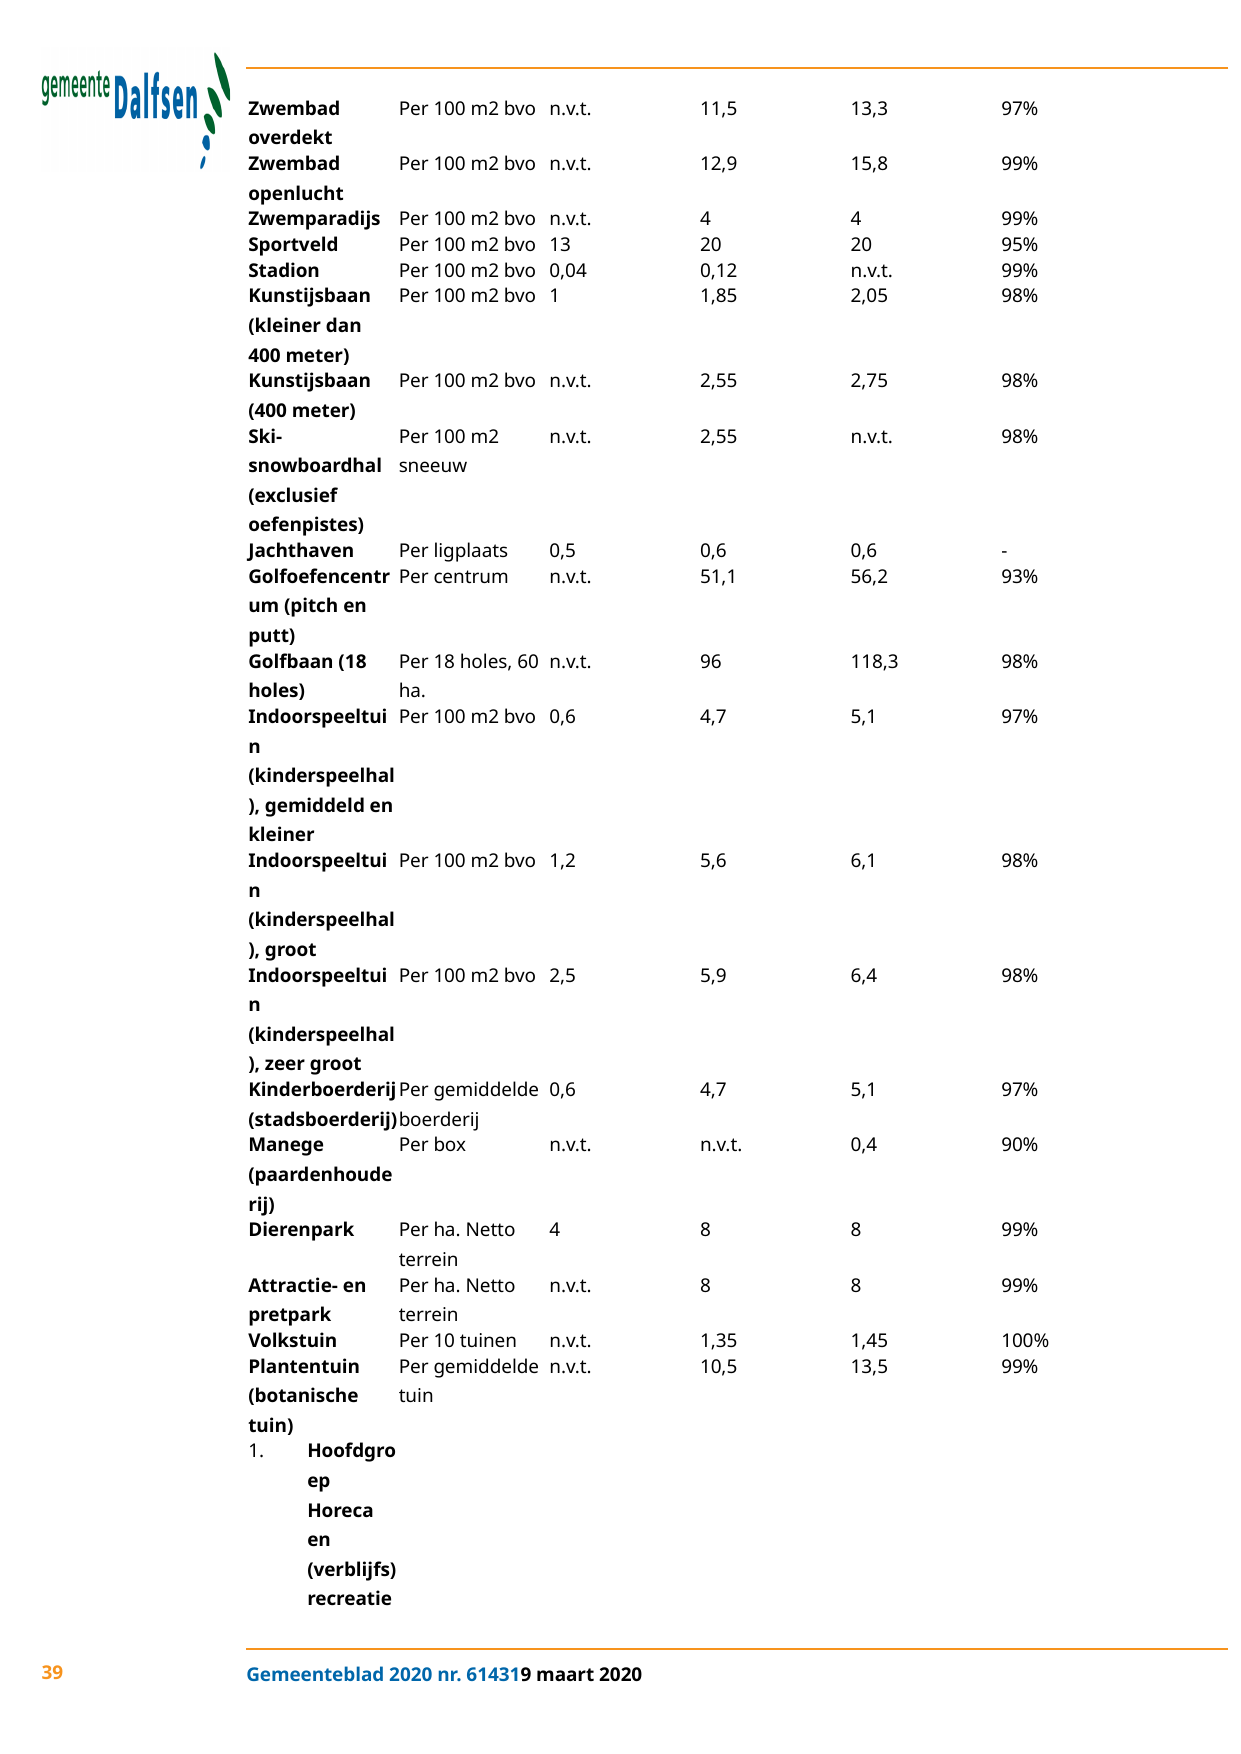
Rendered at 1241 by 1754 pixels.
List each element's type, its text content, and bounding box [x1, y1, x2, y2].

table_cell n.v.t. [700, 1132, 850, 1216]
table_cell n.v.t. [549, 563, 700, 648]
table_cell Manege (paardenhouderij) [248, 1132, 398, 1216]
table_cell 99% [1001, 1216, 1152, 1272]
table_cell 2,55 [700, 423, 850, 537]
table_cell 10,5 [700, 1353, 850, 1438]
table_cell Indoorspeeltuin (kinderspeelhal), gemiddeld en kleiner [248, 703, 398, 847]
table_cell 99% [1001, 150, 1152, 205]
table_cell Per ligplaats [399, 537, 549, 563]
table_cell 99% [1001, 1272, 1152, 1327]
table_cell 6,1 [850, 847, 1001, 962]
table_cell 1,2 [549, 847, 700, 962]
table_cell Per 100 m2 sneeuw [399, 423, 549, 537]
table_cell 0,5 [549, 537, 700, 563]
table_cell 0,12 [700, 257, 850, 283]
table_cell 8 [850, 1272, 1001, 1327]
table_cell 13,3 [850, 95, 1001, 150]
table_cell n.v.t. [549, 1327, 700, 1353]
table_cell Per 100 m2 bvo [399, 231, 549, 257]
table_cell Per ha. Netto terrein [399, 1272, 549, 1327]
table_cell 11,5 [700, 95, 850, 150]
table_cell n.v.t. [549, 368, 700, 423]
table_cell 118,3 [850, 648, 1001, 703]
table_cell Jachthaven [248, 537, 398, 563]
table_cell 56,2 [850, 563, 1001, 648]
table_cell n.v.t. [549, 1132, 700, 1216]
table_cell Per 18 holes, 60 ha. [399, 648, 549, 703]
table_cell Per 100 m2 bvo [399, 283, 549, 367]
table_cell n.v.t. [549, 423, 700, 537]
table_cell 97% [1001, 703, 1152, 847]
table_cell 4 [850, 205, 1001, 231]
table_cell 0,4 [850, 1132, 1001, 1216]
table_cell 8 [850, 1216, 1001, 1272]
table_cell 20 [700, 231, 850, 257]
table_cell 5,1 [850, 703, 1001, 847]
table_cell n.v.t. [850, 257, 1001, 283]
table_cell Indoorspeeltuin (kinderspeelhal), zeer groot [248, 962, 398, 1076]
table_cell Per gemiddelde tuin [399, 1353, 549, 1438]
table_cell 97% [1001, 1076, 1152, 1132]
table_cell 1,85 [700, 283, 850, 367]
table_cell 2,5 [549, 962, 700, 1076]
table_cell n.v.t. [549, 150, 700, 205]
table_cell Per 100 m2 bvo [399, 703, 549, 847]
table_cell Dierenpark [248, 1216, 398, 1272]
table_cell n.v.t. [850, 423, 1001, 537]
table_cell 95% [1001, 231, 1152, 257]
table_cell 0,04 [549, 257, 700, 283]
table_cell 4 [700, 205, 850, 231]
table_cell Kunstijsbaan (400 meter) [248, 368, 398, 423]
table_cell 8 [700, 1216, 850, 1272]
table_cell 98% [1001, 962, 1152, 1076]
table_cell Per 100 m2 bvo [399, 847, 549, 962]
table_cell Per 100 m2 bvo [399, 962, 549, 1076]
table_cell 96 [700, 648, 850, 703]
table_cell Ski- snowboardhal (exclusief oefenpistes) [248, 423, 398, 537]
table_cell 0,6 [850, 537, 1001, 563]
table_cell Per box [399, 1132, 549, 1216]
table_cell Golfbaan (18 holes) [248, 648, 398, 703]
table_cell n.v.t. [549, 205, 700, 231]
table_cell 98% [1001, 423, 1152, 537]
table_cell 98% [1001, 648, 1152, 703]
table_cell 13,5 [850, 1353, 1001, 1438]
table_cell Per ha. Netto terrein [399, 1216, 549, 1272]
table_cell n.v.t. [549, 1272, 700, 1327]
table_cell - [1001, 537, 1152, 563]
table_cell 98% [1001, 847, 1152, 962]
table_cell 1 [549, 283, 700, 367]
table_cell Zwembad openlucht [248, 150, 398, 205]
table_cell 2,55 [700, 368, 850, 423]
table_cell 12,9 [700, 150, 850, 205]
table_cell 20 [850, 231, 1001, 257]
table_cell Stadion [248, 257, 398, 283]
table_cell Plantentuin (botanische tuin) [248, 1353, 398, 1438]
table_cell Attractie- en pretpark [248, 1272, 398, 1327]
table_cell 5,6 [700, 847, 850, 962]
table_cell Per gemiddelde boerderij [399, 1076, 549, 1132]
table_cell Per 100 m2 bvo [399, 257, 549, 283]
table_cell 99% [1001, 1353, 1152, 1438]
table_cell Zwembad overdekt [248, 95, 398, 150]
table_cell 51,1 [700, 563, 850, 648]
table_cell 1,45 [850, 1327, 1001, 1353]
table_cell 0,6 [700, 537, 850, 563]
table_cell 15,8 [850, 150, 1001, 205]
table_cell 98% [1001, 368, 1152, 423]
table_cell 93% [1001, 563, 1152, 648]
table_cell 13 [549, 231, 700, 257]
picture [41, 47, 231, 172]
table_cell Volkstuin [248, 1327, 398, 1353]
table_cell 98% [1001, 283, 1152, 367]
table_cell 5,1 [850, 1076, 1001, 1132]
table_cell Per 10 tuinen [399, 1327, 549, 1353]
table_cell 99% [1001, 257, 1152, 283]
table_cell 90% [1001, 1132, 1152, 1216]
table_cell 97% [1001, 95, 1152, 150]
table_cell 4,7 [700, 1076, 850, 1132]
table_cell 0,6 [549, 1076, 700, 1132]
table_cell 100% [1001, 1327, 1152, 1353]
table_cell Per 100 m2 bvo [399, 368, 549, 423]
table_cell n.v.t. [549, 1353, 700, 1438]
table_cell Sportveld [248, 231, 398, 257]
table_cell Zwemparadijs [248, 205, 398, 231]
table_cell Per 100 m2 bvo [399, 95, 549, 150]
table_cell 4,7 [700, 703, 850, 847]
table_cell 6,4 [850, 962, 1001, 1076]
table_cell Kunstijsbaan (kleiner dan 400 meter) [248, 283, 398, 367]
table_cell Per 100 m2 bvo [399, 150, 549, 205]
table_cell Hoofdgroep Horeca en (verblijfs)recreatie [248, 1438, 398, 1611]
table_cell Per 100 m2 bvo [399, 205, 549, 231]
table_cell 1,35 [700, 1327, 850, 1353]
table_cell 2,75 [850, 368, 1001, 423]
table_cell 8 [700, 1272, 850, 1327]
table_cell Golfoefencentrum (pitch en putt) [248, 563, 398, 648]
table_cell 99% [1001, 205, 1152, 231]
table_cell Kinderboerderij (stadsboerderij) [248, 1076, 398, 1132]
table_cell Per centrum [399, 563, 549, 648]
table_cell n.v.t. [549, 95, 700, 150]
table_cell 0,6 [549, 703, 700, 847]
table_cell 5,9 [700, 962, 850, 1076]
table_cell 4 [549, 1216, 700, 1272]
table_cell n.v.t. [549, 648, 700, 703]
table_cell Indoorspeeltuin (kinderspeelhal), groot [248, 847, 398, 962]
table_cell 2,05 [850, 283, 1001, 367]
